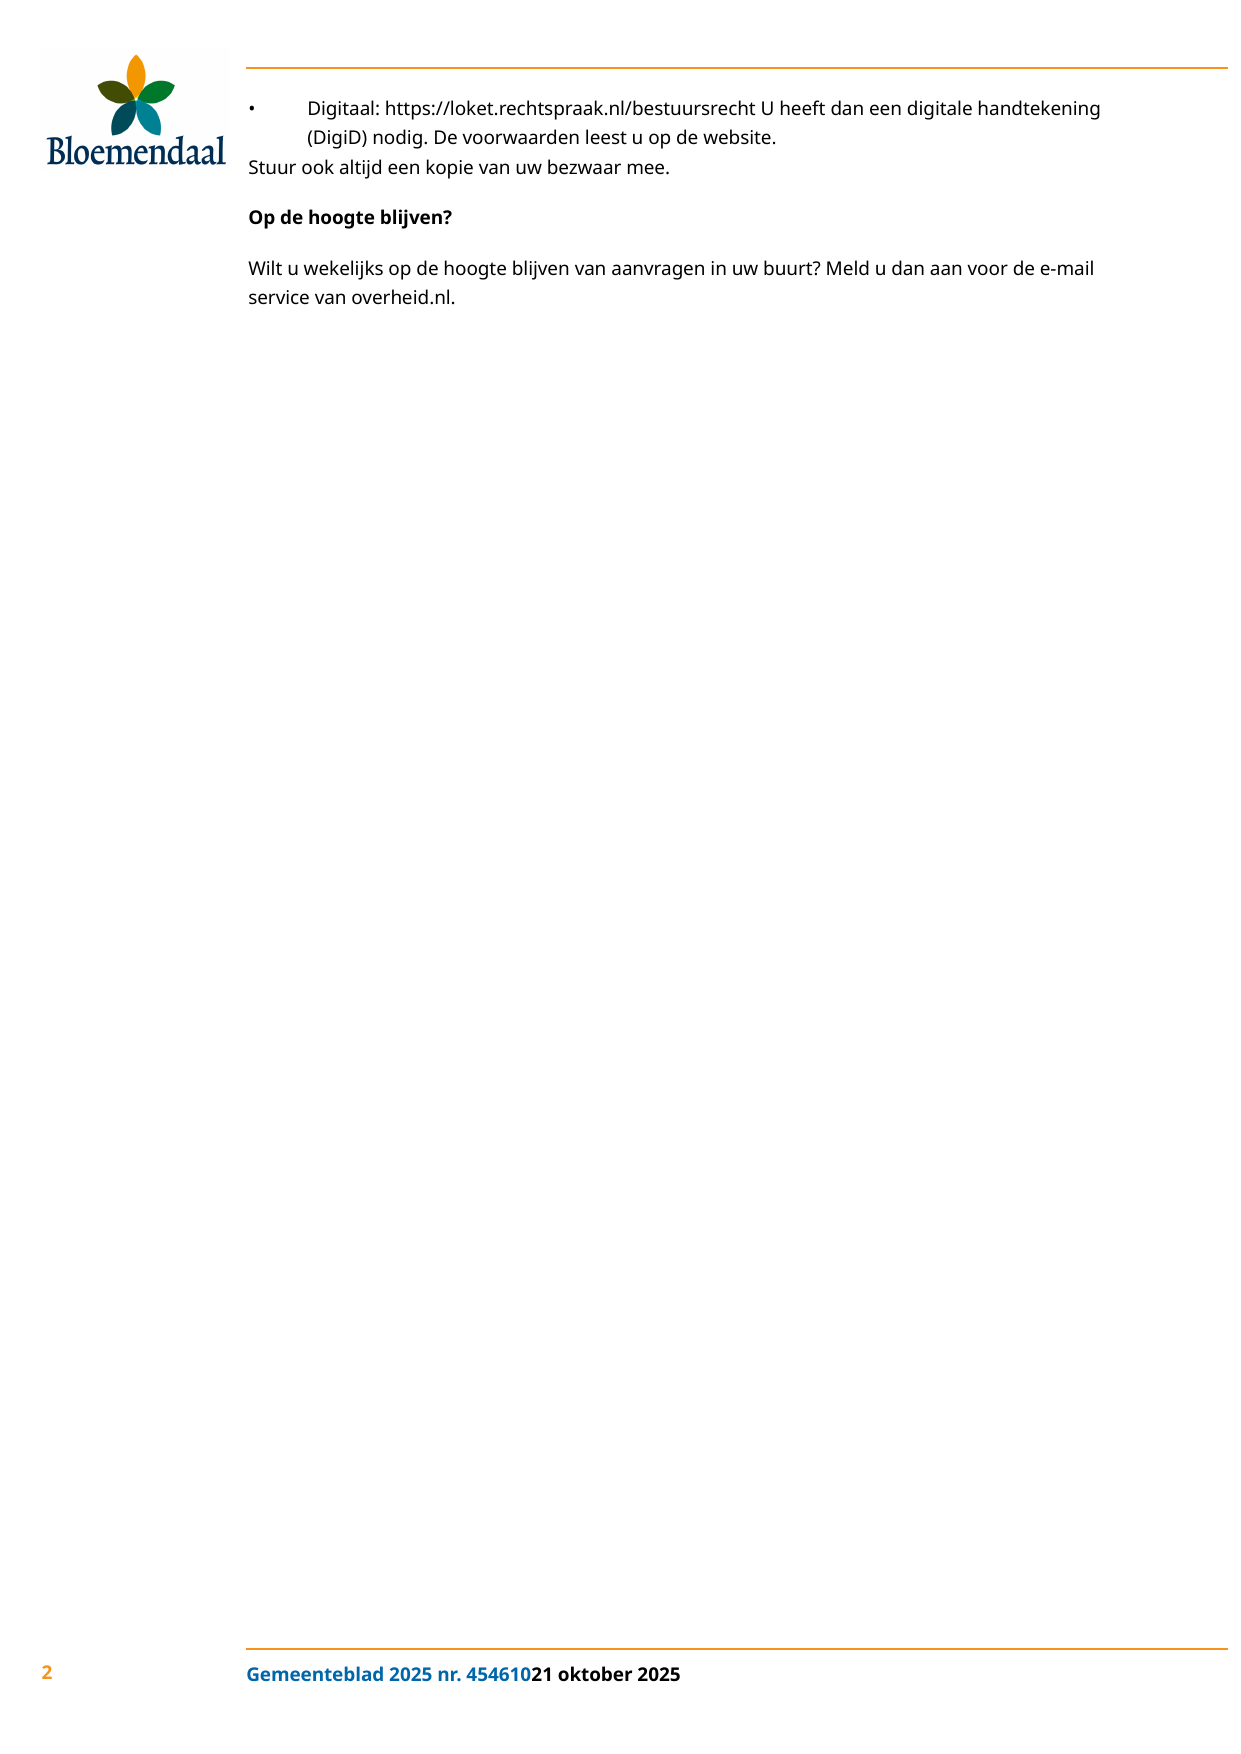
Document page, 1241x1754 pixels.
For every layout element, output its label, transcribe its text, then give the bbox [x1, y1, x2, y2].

list Digitaal: https://loket.rechtspraak.nl/bestuursrecht U heeft dan een digitale handtekening (DigiD) nodig. De voorwaarden leest u op de website. [248, 95, 1152, 150]
text Op de hoogte blijven? [248, 204, 1152, 230]
picture [41, 47, 231, 172]
text Stuur ook altijd een kopie van uw bezwaar mee. [248, 154, 1152, 180]
text Wilt u wekelijks op de hoogte blijven van aanvragen in uw buurt? Meld u dan aan voor de e-mail service van overheid.nl. [248, 255, 1152, 310]
